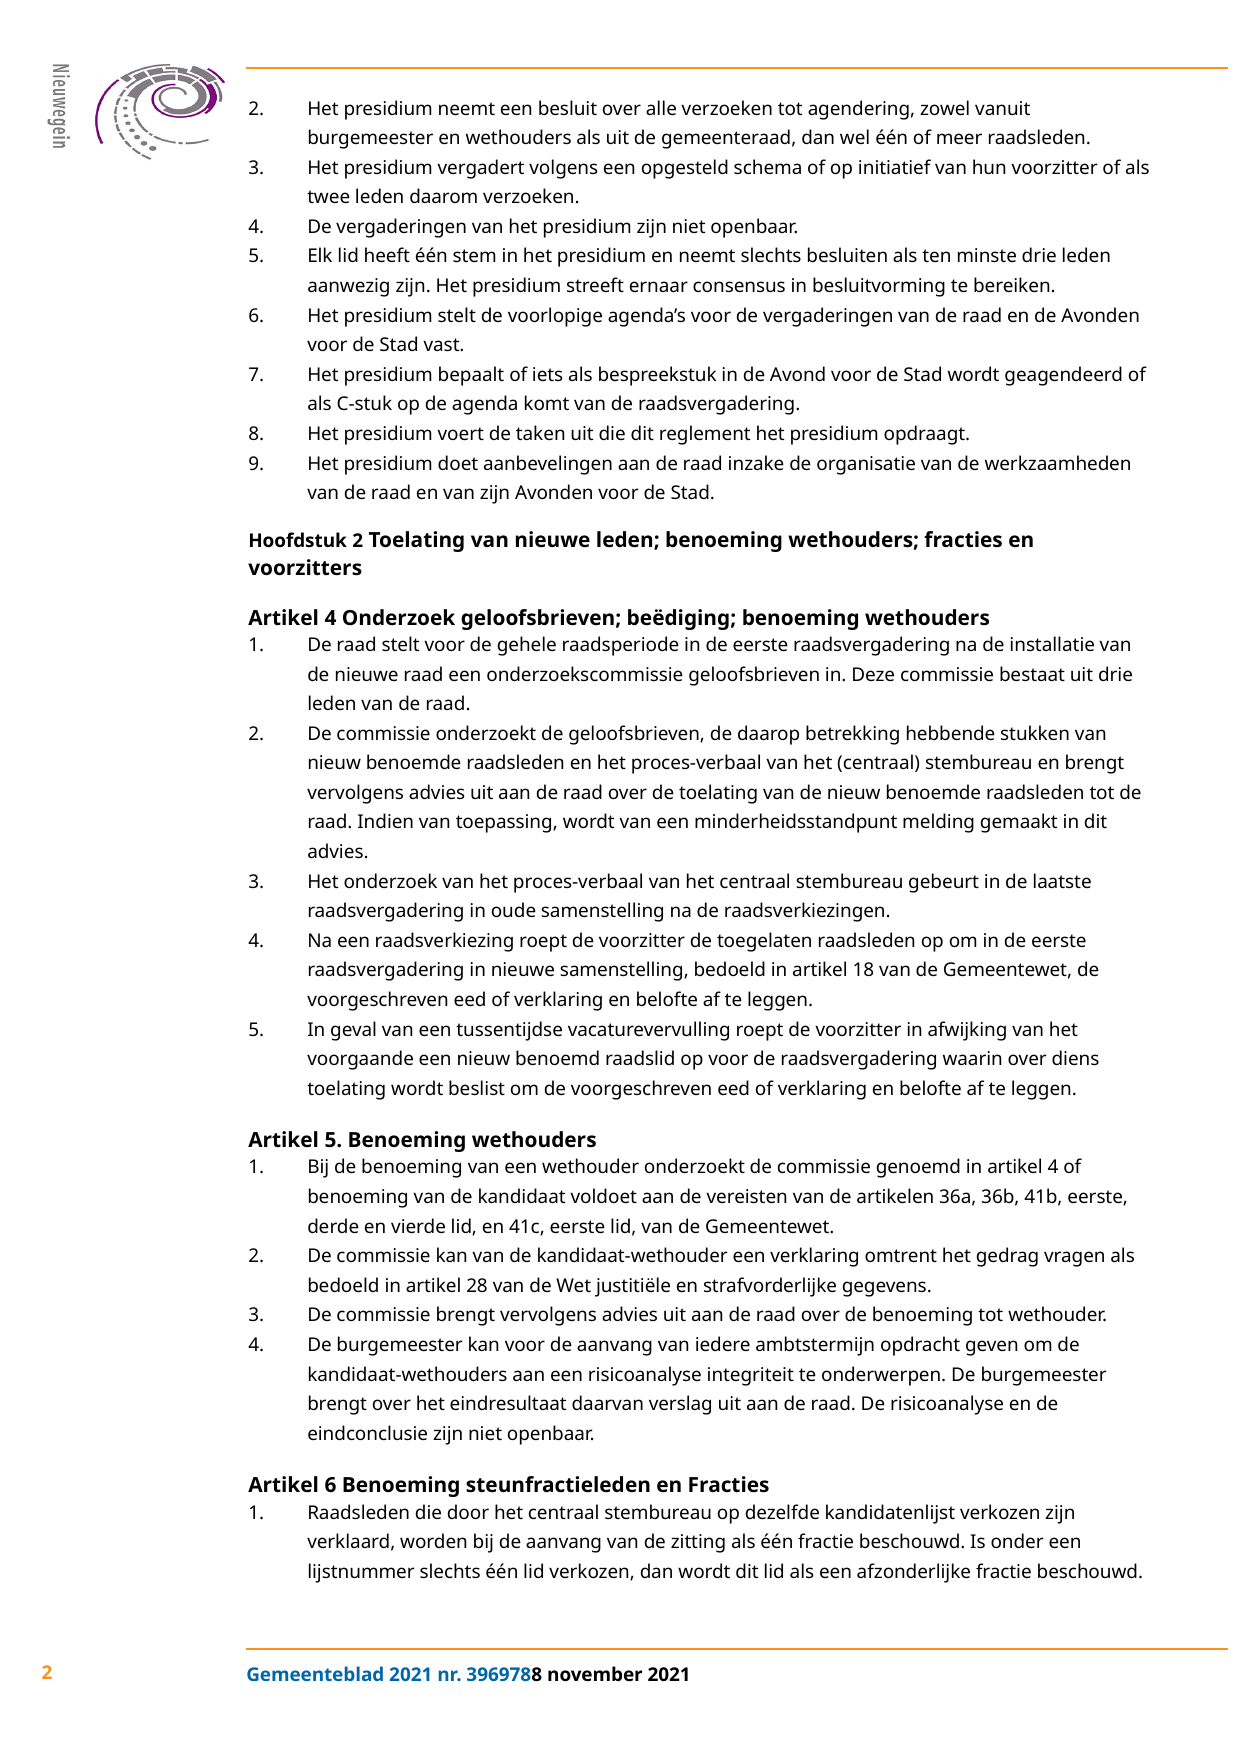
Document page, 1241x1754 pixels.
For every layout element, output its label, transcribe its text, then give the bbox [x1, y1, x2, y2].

list Elk lid heeft één stem in het presidium en neemt slechts besluiten als ten minste drie leden aanwezig zijn. Het presidium streeft ernaar consensus in besluitvorming te bereiken. [248, 243, 1152, 298]
list Het presidium bepaalt of iets als bespreekstuk in de Avond voor de Stad wordt geagendeerd of als C-stuk op de agenda komt van de raadsvergadering. [248, 361, 1152, 416]
text Artikel 5. Benoeming wethouders [248, 1125, 1152, 1154]
list De commissie kan van de kandidaat-wethouder een verklaring omtrent het gedrag vragen als bedoeld in artikel 28 van de Wet justitiële en strafvorderlijke gegevens. [248, 1242, 1152, 1298]
list Het presidium voert de taken uit die dit reglement het presidium opdraagt. [248, 420, 1152, 446]
list De burgemeester kan voor de aanvang van iedere ambtstermijn opdracht geven om de kandidaat-wethouders aan een risicoanalyse integriteit te onderwerpen. De burgemeester brengt over het eindresultaat daarvan verslag uit aan de raad. De risicoanalyse en de eindconclusie zijn niet openbaar. [248, 1331, 1152, 1446]
list Het presidium vergadert volgens een opgesteld schema of op initiatief van hun voorzitter of als twee leden daarom verzoeken. [248, 154, 1152, 209]
picture [41, 47, 231, 172]
list Het onderzoek van het proces-verbaal van het centraal stembureau gebeurt in de laatste raadsvergadering in oude samenstelling na de raadsverkiezingen. [248, 868, 1152, 923]
list De vergaderingen van het presidium zijn niet openbaar. [248, 213, 1152, 239]
text Artikel 4 Onderzoek geloofsbrieven; beëdiging; benoeming wethouders [248, 603, 1152, 631]
list In geval van een tussentijdse vacaturevervulling roept de voorzitter in afwijking van het voorgaande een nieuw benoemd raadslid op voor de raadsvergadering waarin over diens toelating wordt beslist om de voorgeschreven eed of verklaring en belofte af te leggen. [248, 1016, 1152, 1101]
list Het presidium neemt een besluit over alle verzoeken tot agendering, zowel vanuit burgemeester en wethouders als uit de gemeenteraad, dan wel één of meer raadsleden. [248, 95, 1152, 150]
list Raadsleden die door het centraal stembureau op dezelfde kandidatenlijst verkozen zijn verklaard, worden bij de aanvang van de zitting als één fractie beschouwd. Is onder een lijstnummer slechts één lid verkozen, dan wordt dit lid als een afzonderlijke fractie beschouwd. [248, 1499, 1152, 1584]
list Na een raadsverkiezing roept de voorzitter de toegelaten raadsleden op om in de eerste raadsvergadering in nieuwe samenstelling, bedoeld in artikel 18 van de Gemeentewet, de voorgeschreven eed of verklaring en belofte af te leggen. [248, 927, 1152, 1012]
list Het presidium stelt de voorlopige agenda’s voor de vergaderingen van de raad en de Avonden voor de Stad vast. [248, 302, 1152, 357]
list De commissie onderzoekt de geloofsbrieven, de daarop betrekking hebbende stukken van nieuw benoemde raadsleden en het proces-verbaal van het (centraal) stembureau en brengt vervolgens advies uit aan de raad over de toelating van de nieuw benoemde raadsleden tot de raad. Indien van toepassing, wordt van een minderheidsstandpunt melding gemaakt in dit advies. [248, 720, 1152, 864]
list De raad stelt voor de gehele raadsperiode in de eerste raadsvergadering na de installatie van de nieuwe raad een onderzoekscommissie geloofsbrieven in. Deze commissie bestaat uit drie leden van de raad. [248, 631, 1152, 716]
list De commissie brengt vervolgens advies uit aan de raad over de benoeming tot wethouder. [248, 1302, 1152, 1327]
list Het presidium doet aanbevelingen aan de raad inzake de organisatie van de werkzaamheden van de raad en van zijn Avonden voor de Stad. [248, 450, 1152, 505]
text Artikel 6 Benoeming steunfractieleden en Fracties [248, 1470, 1152, 1499]
list Bij de benoeming van een wethouder onderzoekt de commissie genoemd in artikel 4 of benoeming van de kandidaat voldoet aan de vereisten van de artikelen 36a, 36b, 41b, eerste, derde en vierde lid, en 41c, eerste lid, van de Gemeentewet. [248, 1154, 1152, 1239]
text Hoofdstuk 2 Toelating van nieuwe leden; benoeming wethouders; fracties en voorzitters [248, 525, 1152, 582]
